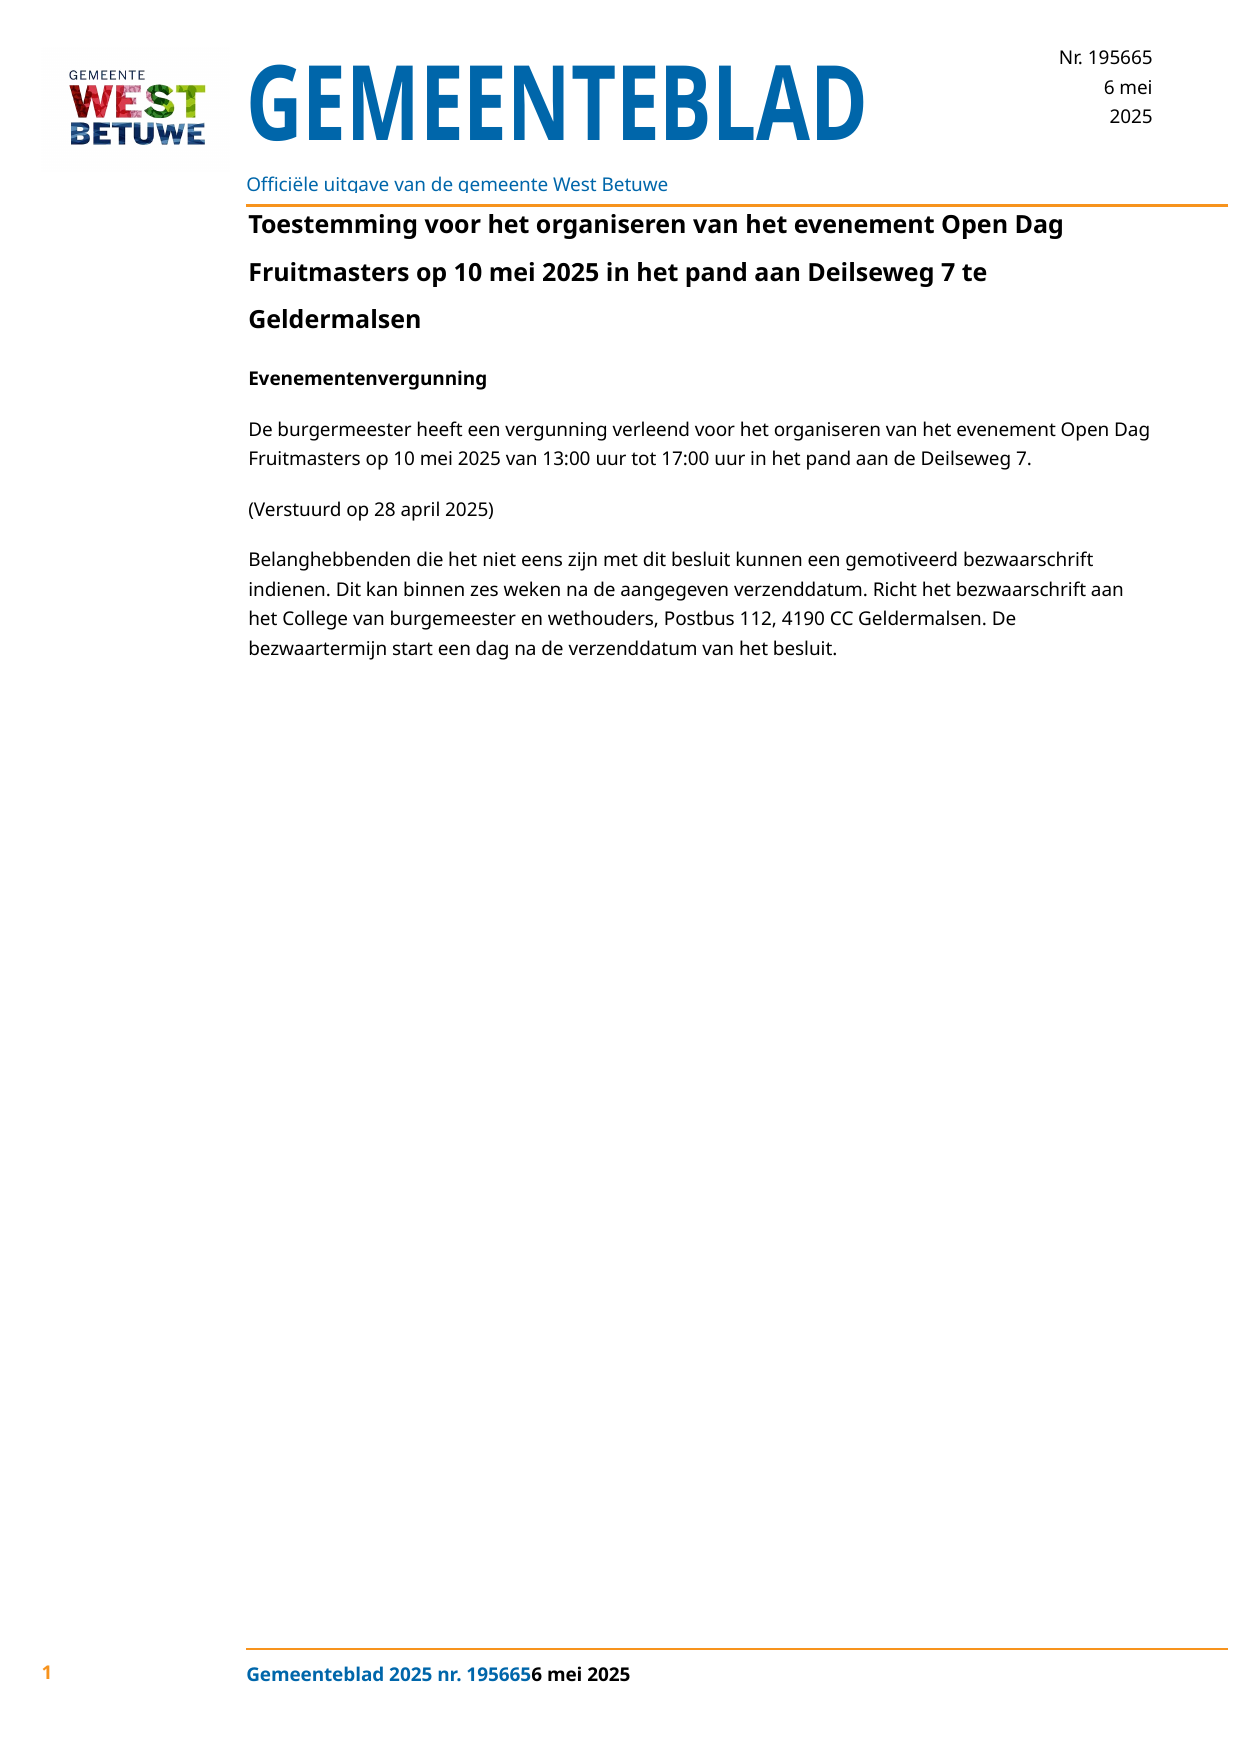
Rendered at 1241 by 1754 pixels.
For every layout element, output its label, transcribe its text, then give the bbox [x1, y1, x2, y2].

text (Verstuurd op 28 april 2025) [248, 496, 1152, 522]
picture [41, 47, 231, 172]
text De burgermeester heeft een vergunning verleend voor het organiseren van het evenement Open Dag Fruitmasters op 10 mei 2025 van 13:00 uur tot 17:00 uur in het pand aan de Deilseweg 7. [248, 416, 1152, 471]
text Toestemming voor het organiseren van het evenement Open Dag Fruitmasters op 10 mei 2025 in het pand aan Deilseweg 7 te Geldermalsen [248, 207, 1152, 336]
text Evenementenvergunning [248, 366, 1152, 391]
text Belanghebbenden die het niet eens zijn met dit besluit kunnen een gemotiveerd bezwaarschrift indienen. Dit kan binnen zes weken na de aangegeven verzenddatum. Richt het bezwaarschrift aan het College van burgemeester en wethouders, Postbus 112, 4190 CC Geldermalsen. De bezwaartermijn start een dag na de verzenddatum van het besluit. [248, 546, 1152, 661]
